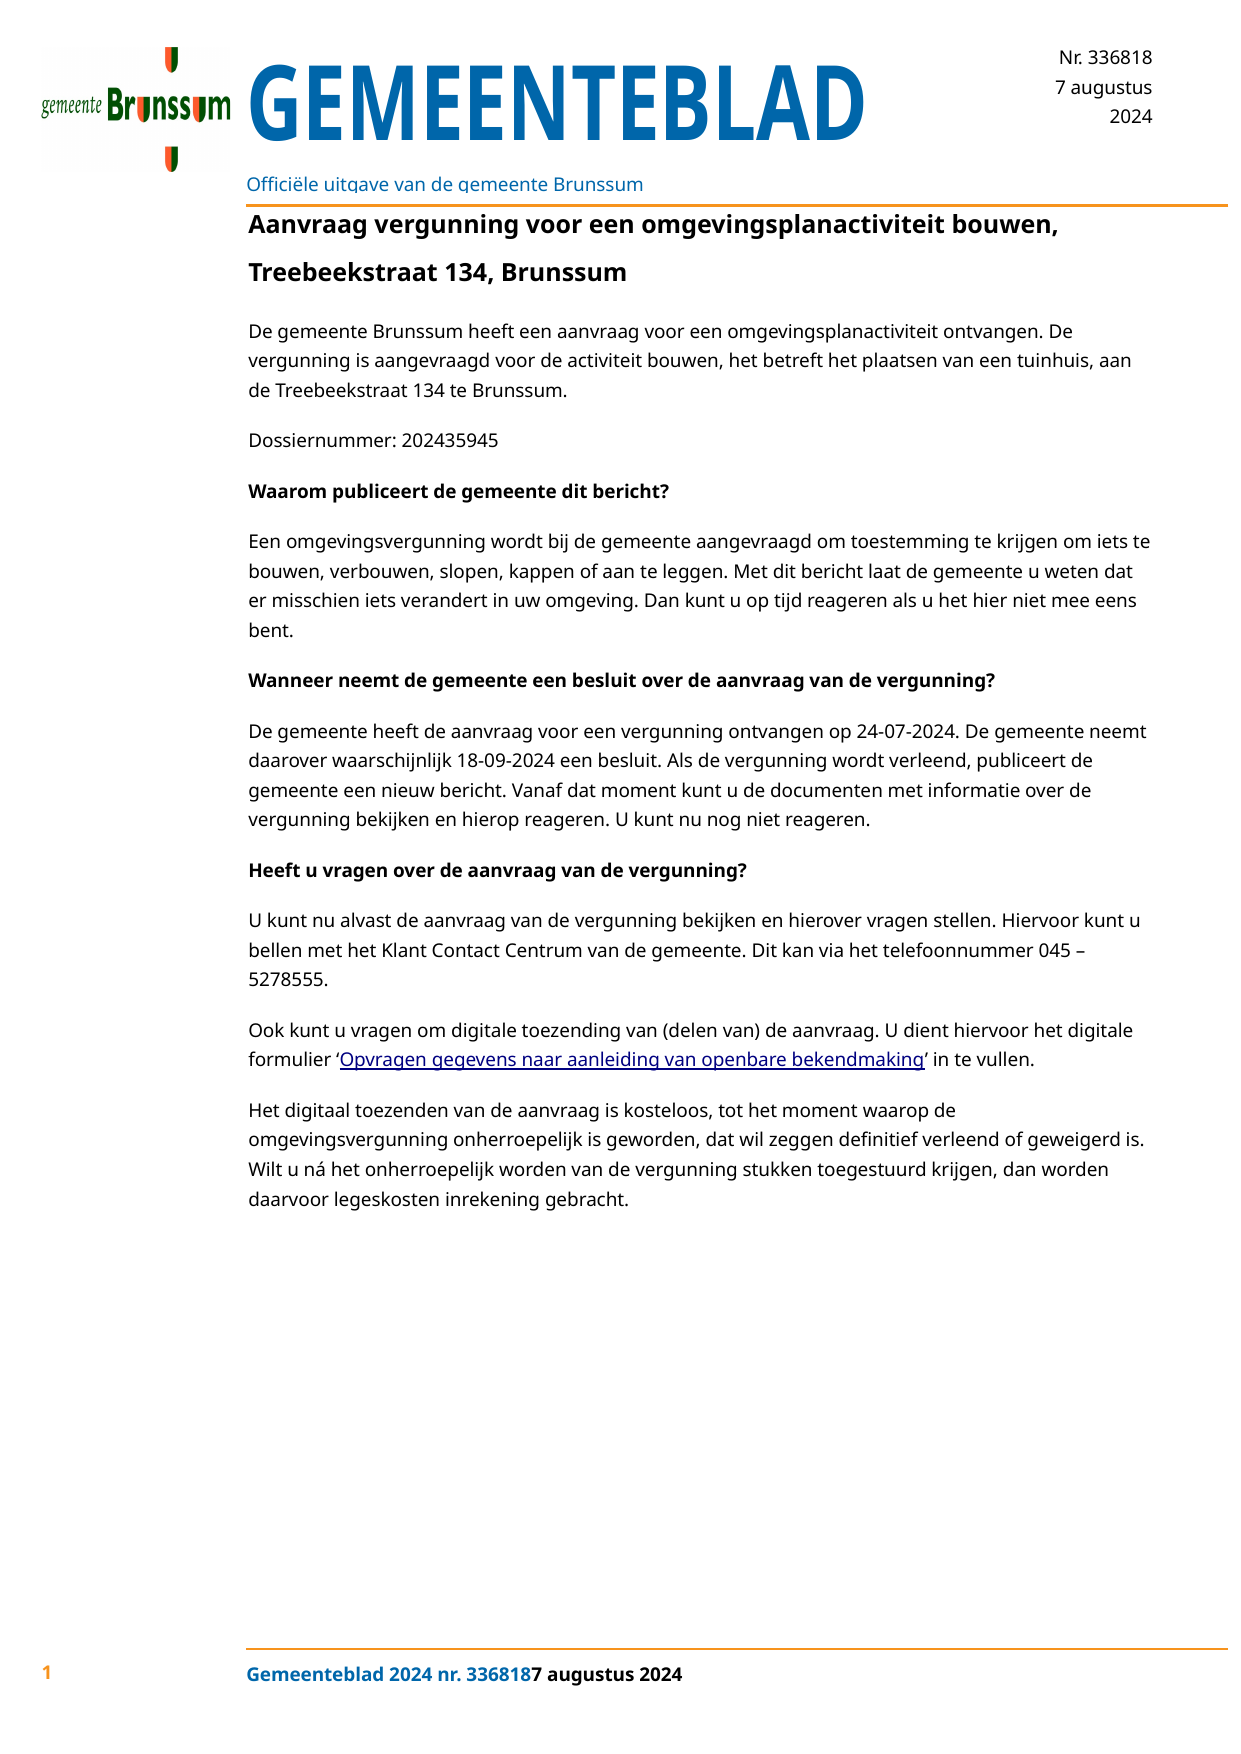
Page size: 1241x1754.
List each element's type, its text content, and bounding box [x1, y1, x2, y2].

text Dossiernummer: 202435945 [248, 427, 1152, 453]
text Het digitaal toezenden van de aanvraag is kosteloos, tot het moment waarop de omgevingsvergunning onherroepelijk is geworden, dat wil zeggen definitief verleend of geweigerd is. Wilt u ná het onherroepelijk worden van de vergunning stukken toegestuurd krijgen, dan worden daarvoor legeskosten inrekening gebracht. [248, 1097, 1152, 1212]
text De gemeente heeft de aanvraag voor een vergunning ontvangen op 24-07-2024. De gemeente neemt daarover waarschijnlijk 18-09-2024 een besluit. Als de vergunning wordt verleend, publiceert de gemeente een nieuw bericht. Vanaf dat moment kunt u de documenten met informatie over de vergunning bekijken en hierop reageren. U kunt nu nog niet reageren. [248, 718, 1152, 832]
text Een omgevingsvergunning wordt bij de gemeente aangevraagd om toestemming te krijgen om iets te bouwen, verbouwen, slopen, kappen of aan te leggen. Met dit bericht laat de gemeente u weten dat er misschien iets verandert in uw omgeving. Dan kunt u op tijd reageren als u het hier niet mee eens bent. [248, 528, 1152, 643]
text Ook kunt u vragen om digitale toezending van (delen van) de aanvraag. U dient hiervoor het digitale formulier ‘Opvragen gegevens naar aanleiding van openbare bekendmaking’ in te vullen. [248, 1017, 1152, 1072]
text Wanneer neemt de gemeente een besluit over de aanvraag van de vergunning? [248, 667, 1152, 693]
text Aanvraag vergunning voor een omgevingsplanactiviteit bouwen, Treebeekstraat 134, Brunssum [248, 207, 1152, 288]
text U kunt nu alvast de aanvraag van de vergunning bekijken en hierover vragen stellen. Hiervoor kunt u bellen met het Klant Contact Centrum van de gemeente. Dit kan via het telefoonnummer 045 – 5278555. [248, 907, 1152, 992]
picture [41, 47, 231, 172]
text Heeft u vragen over de aanvraag van de vergunning? [248, 857, 1152, 883]
text Waarom publiceert de gemeente dit bericht? [248, 478, 1152, 504]
text De gemeente Brunssum heeft een aanvraag voor een omgevingsplanactiviteit ontvangen. De vergunning is aangevraagd voor de activiteit bouwen, het betreft het plaatsen van een tuinhuis, aan de Treebeekstraat 134 te Brunssum. [248, 318, 1152, 403]
